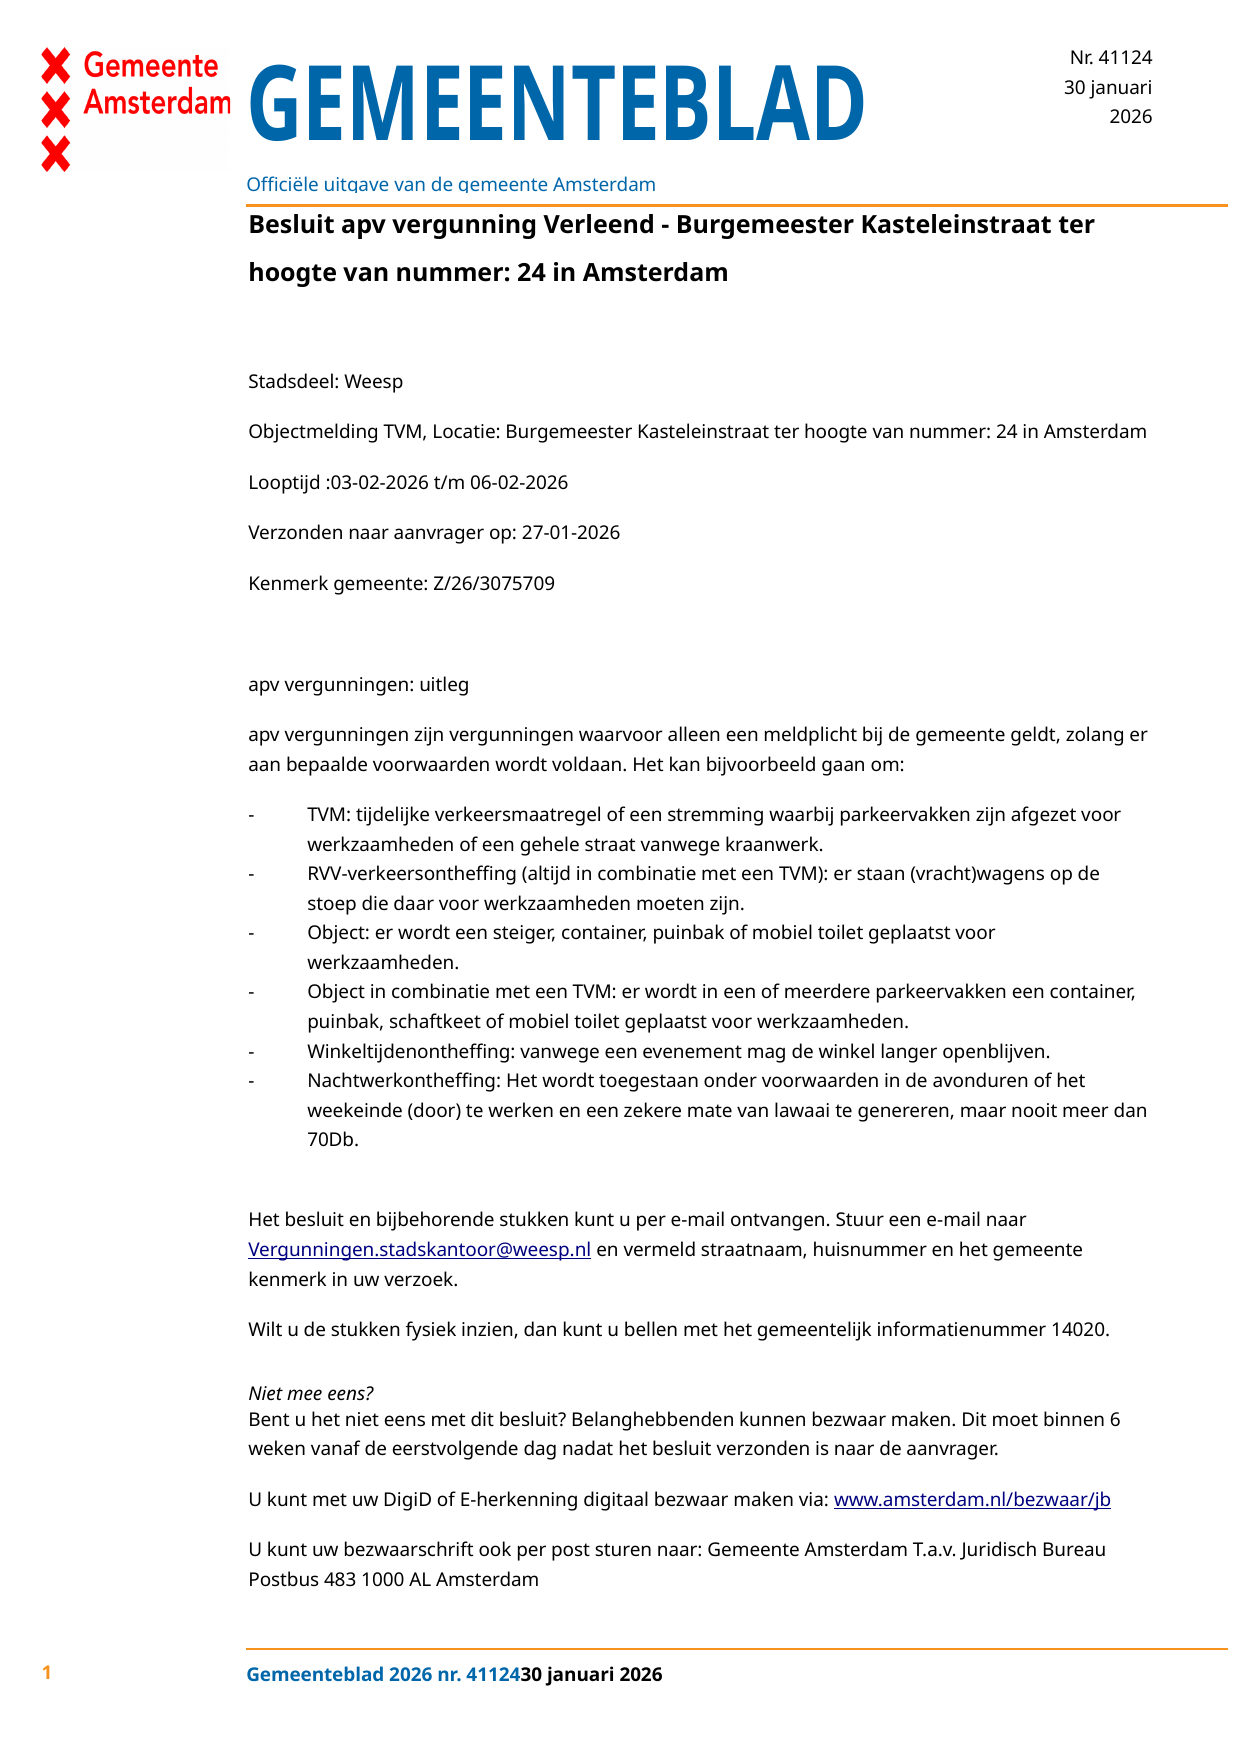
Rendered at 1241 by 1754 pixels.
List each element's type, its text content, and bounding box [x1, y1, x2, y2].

text Wilt u de stukken fysiek inzien, dan kunt u bellen met het gemeentelijk informatienummer 14020. [248, 1316, 1152, 1342]
list Nachtwerkontheffing: Het wordt toegestaan onder voorwaarden in de avonduren of het weekeinde (door) te werken en een zekere mate van lawaai te genereren, maar nooit meer dan 70Db. [248, 1067, 1152, 1152]
list TVM: tijdelijke verkeersmaatregel of een stremming waarbij parkeervakken zijn afgezet voor werkzaamheden of een gehele straat vanwege kraanwerk. [248, 801, 1152, 857]
text Verzonden naar aanvrager op: 27-01-2026 [248, 519, 1152, 545]
list RVV-verkeersontheffing (altijd in combinatie met een TVM): er staan (vracht)wagens op de stoep die daar voor werkzaamheden moeten zijn. [248, 860, 1152, 916]
text Looptijd :03-02-2026 t/m 06-02-2026 [248, 469, 1152, 495]
text Stadsdeel: Weesp [248, 368, 1152, 394]
text apv vergunningen zijn vergunningen waarvoor alleen een meldplicht bij de gemeente geldt, zolang er aan bepaalde voorwaarden wordt voldaan. Het kan bijvoorbeeld gaan om: [248, 721, 1152, 777]
list Object: er wordt een steiger, container, puinbak of mobiel toilet geplaatst voor werkzaamheden. [248, 919, 1152, 975]
text Objectmelding TVM, Locatie: Burgemeester Kasteleinstraat ter hoogte van nummer: 24 in Amsterdam [248, 419, 1152, 444]
text Niet mee eens? [248, 1380, 1152, 1406]
text U kunt uw bezwaarschrift ook per post sturen naar: Gemeente Amsterdam T.a.v. Juridisch Bureau Postbus 483 1000 AL Amsterdam [248, 1536, 1152, 1592]
text Het besluit en bijbehorende stukken kunt u per e-mail ontvangen. Stuur een e-mail naar Vergunningen.stadskantoor@weesp.nl en vermeld straatnaam, huisnummer en het gemeente kenmerk in uw verzoek. [248, 1207, 1152, 1292]
text U kunt met uw DigiD of E-herkenning digitaal bezwaar maken via: www.amsterdam.nl/bezwaar/jb [248, 1486, 1152, 1512]
picture [41, 47, 231, 172]
list Winkeltijdenontheffing: vanwege een evenement mag de winkel langer openblijven. [248, 1038, 1152, 1064]
text Kenmerk gemeente: Z/26/3075709 [248, 570, 1152, 596]
list Object in combinatie met een TVM: er wordt in een of meerdere parkeervakken een container, puinbak, schaftkeet of mobiel toilet geplaatst voor werkzaamheden. [248, 979, 1152, 1034]
text Bent u het niet eens met dit besluit? Belanghebbenden kunnen bezwaar maken. Dit moet binnen 6 weken vanaf de eerstvolgende dag nadat het besluit verzonden is naar de aanvrager. [248, 1406, 1152, 1461]
text apv vergunningen: uitleg [248, 671, 1152, 697]
text Besluit apv vergunning Verleend - Burgemeester Kasteleinstraat ter hoogte van nummer: 24 in Amsterdam [248, 207, 1152, 288]
